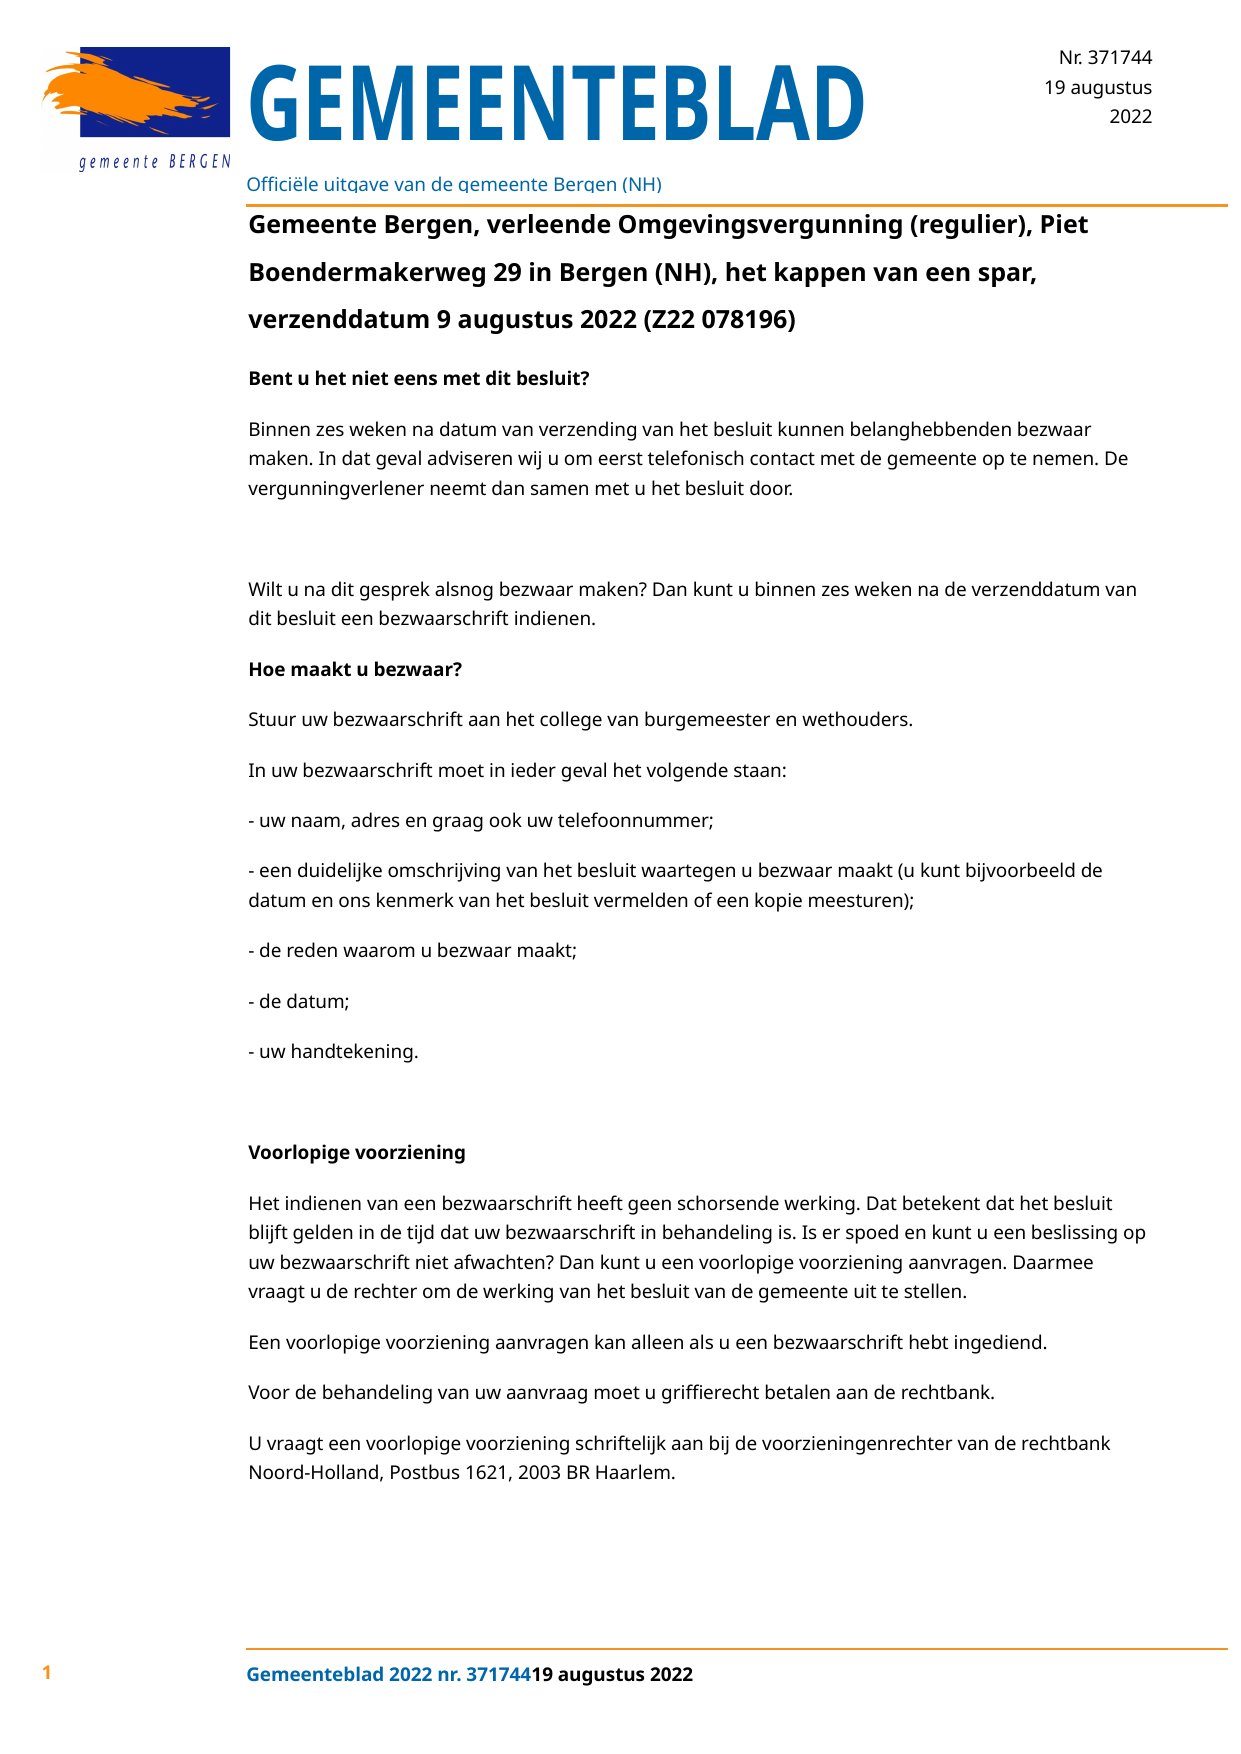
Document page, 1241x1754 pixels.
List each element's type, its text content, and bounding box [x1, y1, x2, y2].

text - uw naam, adres en graag ook uw telefoonnummer; [248, 807, 1152, 833]
text U vraagt een voorlopige voorziening schriftelijk aan bij de voorzieningenrechter van de rechtbank Noord-Holland, Postbus 1621, 2003 BR Haarlem. [248, 1430, 1152, 1485]
text Stuur uw bezwaarschrift aan het college van burgemeester en wethouders. [248, 706, 1152, 732]
text - de reden waarom u bezwaar maakt; [248, 938, 1152, 963]
text Bent u het niet eens met dit besluit? [248, 366, 1152, 391]
text In uw bezwaarschrift moet in ieder geval het volgende staan: [248, 757, 1152, 782]
picture [41, 47, 231, 172]
text Gemeente Bergen, verleende Omgevingsvergunning (regulier), Piet Boendermakerweg 29 in Bergen (NH), het kappen van een spar, verzenddatum 9 augustus 2022 (Z22 078196) [248, 207, 1152, 336]
text Voor de behandeling van uw aanvraag moet u griffierecht betalen aan de rechtbank. [248, 1379, 1152, 1405]
text Het indienen van een bezwaarschrift heeft geen schorsende werking. Dat betekent dat het besluit blijft gelden in de tijd dat uw bezwaarschrift in behandeling is. Is er spoed en kunt u een beslissing op uw bezwaarschrift niet afwachten? Dan kunt u een voorlopige voorziening aanvragen. Daarmee vraagt u de rechter om de werking van het besluit van de gemeente uit te stellen. [248, 1190, 1152, 1304]
text Binnen zes weken na datum van verzending van het besluit kunnen belanghebbenden bezwaar maken. In dat geval adviseren wij u om eerst telefonisch contact met de gemeente op te nemen. De vergunningverlener neemt dan samen met u het besluit door. [248, 416, 1152, 501]
text Hoe maakt u bezwaar? [248, 656, 1152, 682]
text - uw handtekening. [248, 1038, 1152, 1064]
text Wilt u na dit gesprek alsnog bezwaar maken? Dan kunt u binnen zes weken na de verzenddatum van dit besluit een bezwaarschrift indienen. [248, 576, 1152, 631]
text Een voorlopige voorziening aanvragen kan alleen als u een bezwaarschrift hebt ingediend. [248, 1329, 1152, 1354]
text Voorlopige voorziening [248, 1139, 1152, 1165]
text - een duidelijke omschrijving van het besluit waartegen u bezwaar maakt (u kunt bijvoorbeeld de datum en ons kenmerk van het besluit vermelden of een kopie meesturen); [248, 858, 1152, 913]
text - de datum; [248, 988, 1152, 1014]
